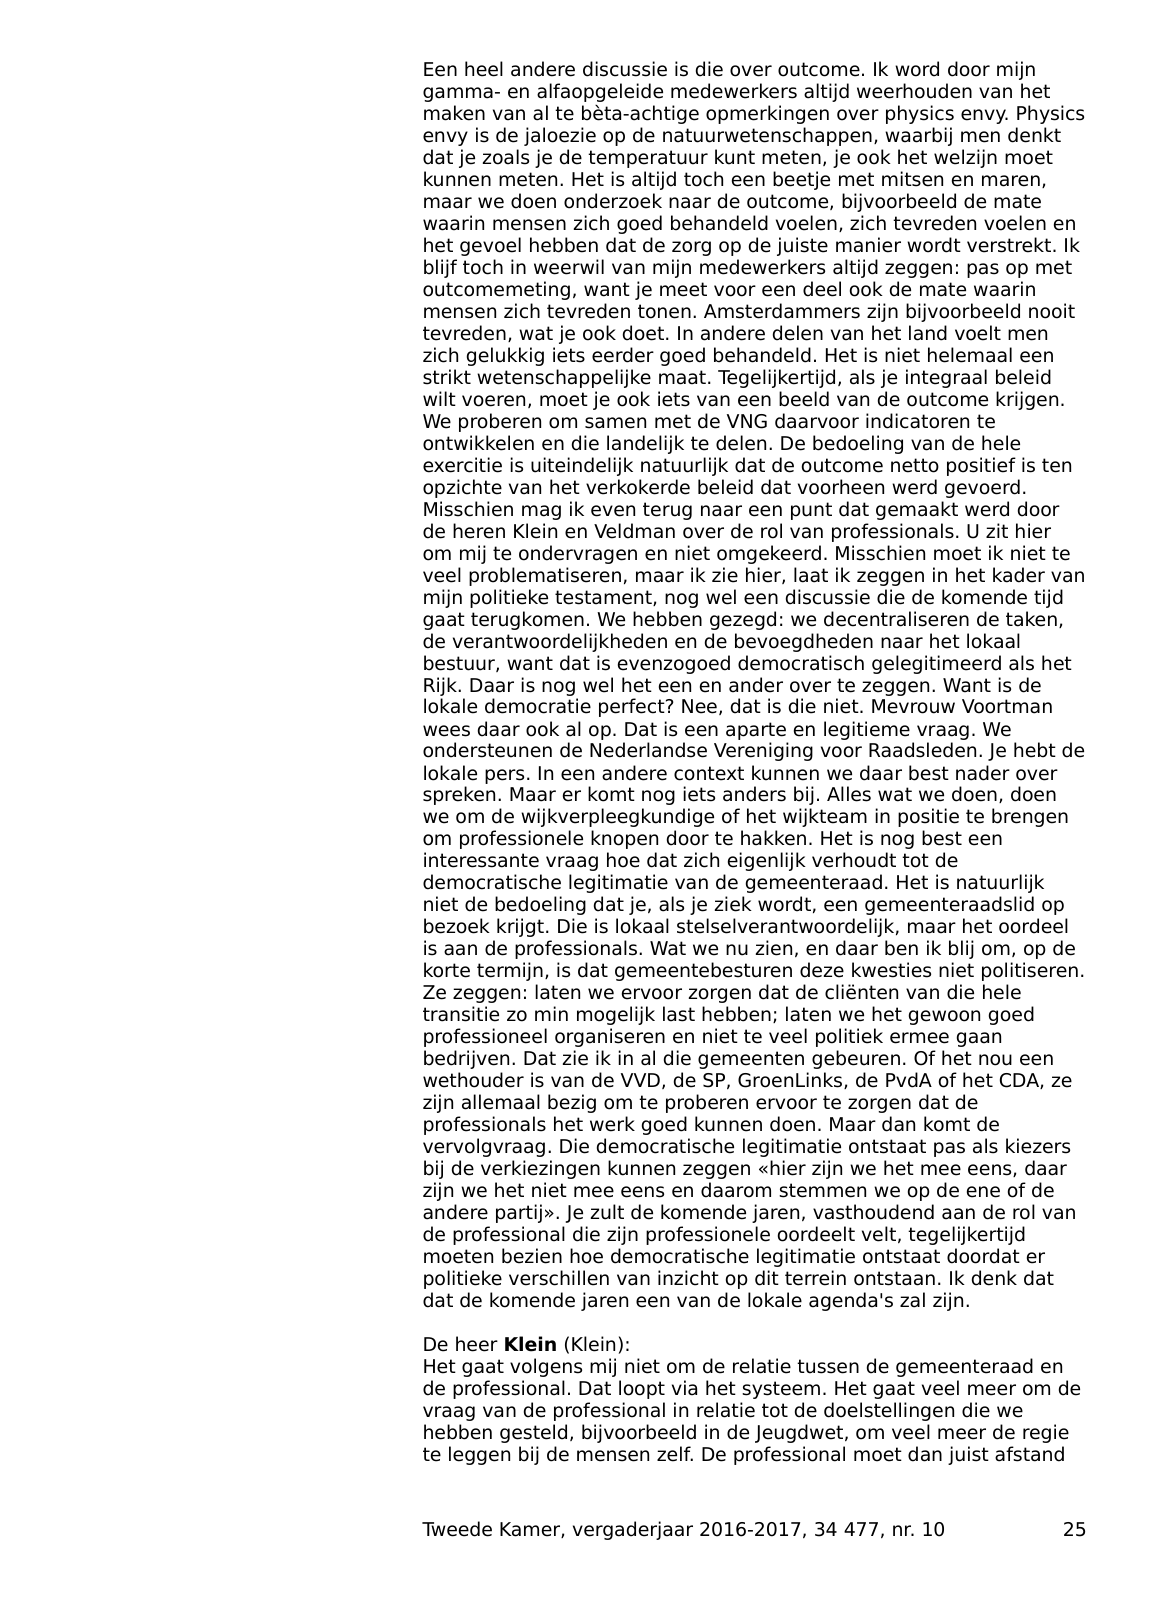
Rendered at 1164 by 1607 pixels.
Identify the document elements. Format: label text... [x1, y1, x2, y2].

text De heer Klein (Klein): [422, 1334, 1087, 1356]
text Het gaat volgens mij niet om de relatie tussen de gemeenteraad en de professional. Dat loopt via het systeem. Het gaat veel meer om de vraag van de professional in relatie tot de doelstellingen die we hebben gesteld, bijvoorbeeld in de Jeugdwet, om veel meer de regie te leggen bij de mensen zelf. De professional moet dan juist afstand [422, 1356, 1087, 1466]
text Een heel andere discussie is die over outcome. Ik word door mijn gamma- en alfaopgeleide medewerkers altijd weerhouden van het maken van al te bèta-achtige opmerkingen over physics envy. Physics envy is de jaloezie op de natuurwetenschappen, waarbij men denkt dat je zoals je de temperatuur kunt meten, je ook het welzijn moet kunnen meten. Het is altijd toch een beetje met mitsen en maren, maar we doen onderzoek naar de outcome, bijvoorbeeld de mate waarin mensen zich goed behandeld voelen, zich tevreden voelen en het gevoel hebben dat de zorg op de juiste manier wordt verstrekt. Ik blijf toch in weerwil van mijn medewerkers altijd zeggen: pas op met outcomemeting, want je meet voor een deel ook de mate waarin mensen zich tevreden tonen. Amsterdammers zijn bijvoorbeeld nooit tevreden, wat je ook doet. In andere delen van het land voelt men zich gelukkig iets eerder goed behandeld. Het is niet helemaal een strikt wetenschappelijke maat. Tegelijkertijd, als je integraal beleid wilt voeren, moet je ook iets van een beeld van de outcome krijgen. We proberen om samen met de VNG daarvoor indicatoren te ontwikkelen en die landelijk te delen. De bedoeling van de hele exercitie is uiteindelijk natuurlijk dat de outcome netto positief is ten opzichte van het verkokerde beleid dat voorheen werd gevoerd. [422, 59, 1087, 499]
text Misschien mag ik even terug naar een punt dat gemaakt werd door de heren Klein en Veldman over de rol van professionals. U zit hier om mij te ondervragen en niet omgekeerd. Misschien moet ik niet te veel problematiseren, maar ik zie hier, laat ik zeggen in het kader van mijn politieke testament, nog wel een discussie die de komende tijd gaat terugkomen. We hebben gezegd: we decentraliseren de taken, de verantwoordelijkheden en de bevoegdheden naar het lokaal bestuur, want dat is evenzogoed democratisch gelegitimeerd als het Rijk. Daar is nog wel het een en ander over te zeggen. Want is de lokale democratie perfect? Nee, dat is die niet. Mevrouw Voortman wees daar ook al op. Dat is een aparte en legitieme vraag. We ondersteunen de Nederlandse Vereniging voor Raadsleden. Je hebt de lokale pers. In een andere context kunnen we daar best nader over spreken. Maar er komt nog iets anders bij. Alles wat we doen, doen we om de wijkverpleegkundige of het wijkteam in positie te brengen om professionele knopen door te hakken. Het is nog best een interessante vraag hoe dat zich eigenlijk verhoudt tot de democratische legitimatie van de gemeenteraad. Het is natuurlijk niet de bedoeling dat je, als je ziek wordt, een gemeenteraadslid op bezoek krijgt. Die is lokaal stelselverantwoordelijk, maar het oordeel is aan de professionals. Wat we nu zien, en daar ben ik blij om, op de korte termijn, is dat gemeentebesturen deze kwesties niet politiseren. Ze zeggen: laten we ervoor zorgen dat de cliënten van die hele transitie zo min mogelijk last hebben; laten we het gewoon goed professioneel organiseren en niet te veel politiek ermee gaan bedrijven. Dat zie ik in al die gemeenten gebeuren. Of het nou een wethouder is van de VVD, de SP, GroenLinks, de PvdA of het CDA, ze zijn allemaal bezig om te proberen ervoor te zorgen dat de professionals het werk goed kunnen doen. Maar dan komt de vervolgvraag. Die democratische legitimatie ontstaat pas als kiezers bij de verkiezingen kunnen zeggen «hier zijn we het mee eens, daar zijn we het niet mee eens en daarom stemmen we op de ene of de andere partij». Je zult de komende jaren, vasthoudend aan de rol van de professional die zijn professionele oordeelt velt, tegelijkertijd moeten bezien hoe democratische legitimatie ontstaat doordat er politieke verschillen van inzicht op dit terrein ontstaan. Ik denk dat dat de komende jaren een van de lokale agenda's zal zijn. [422, 499, 1087, 1312]
